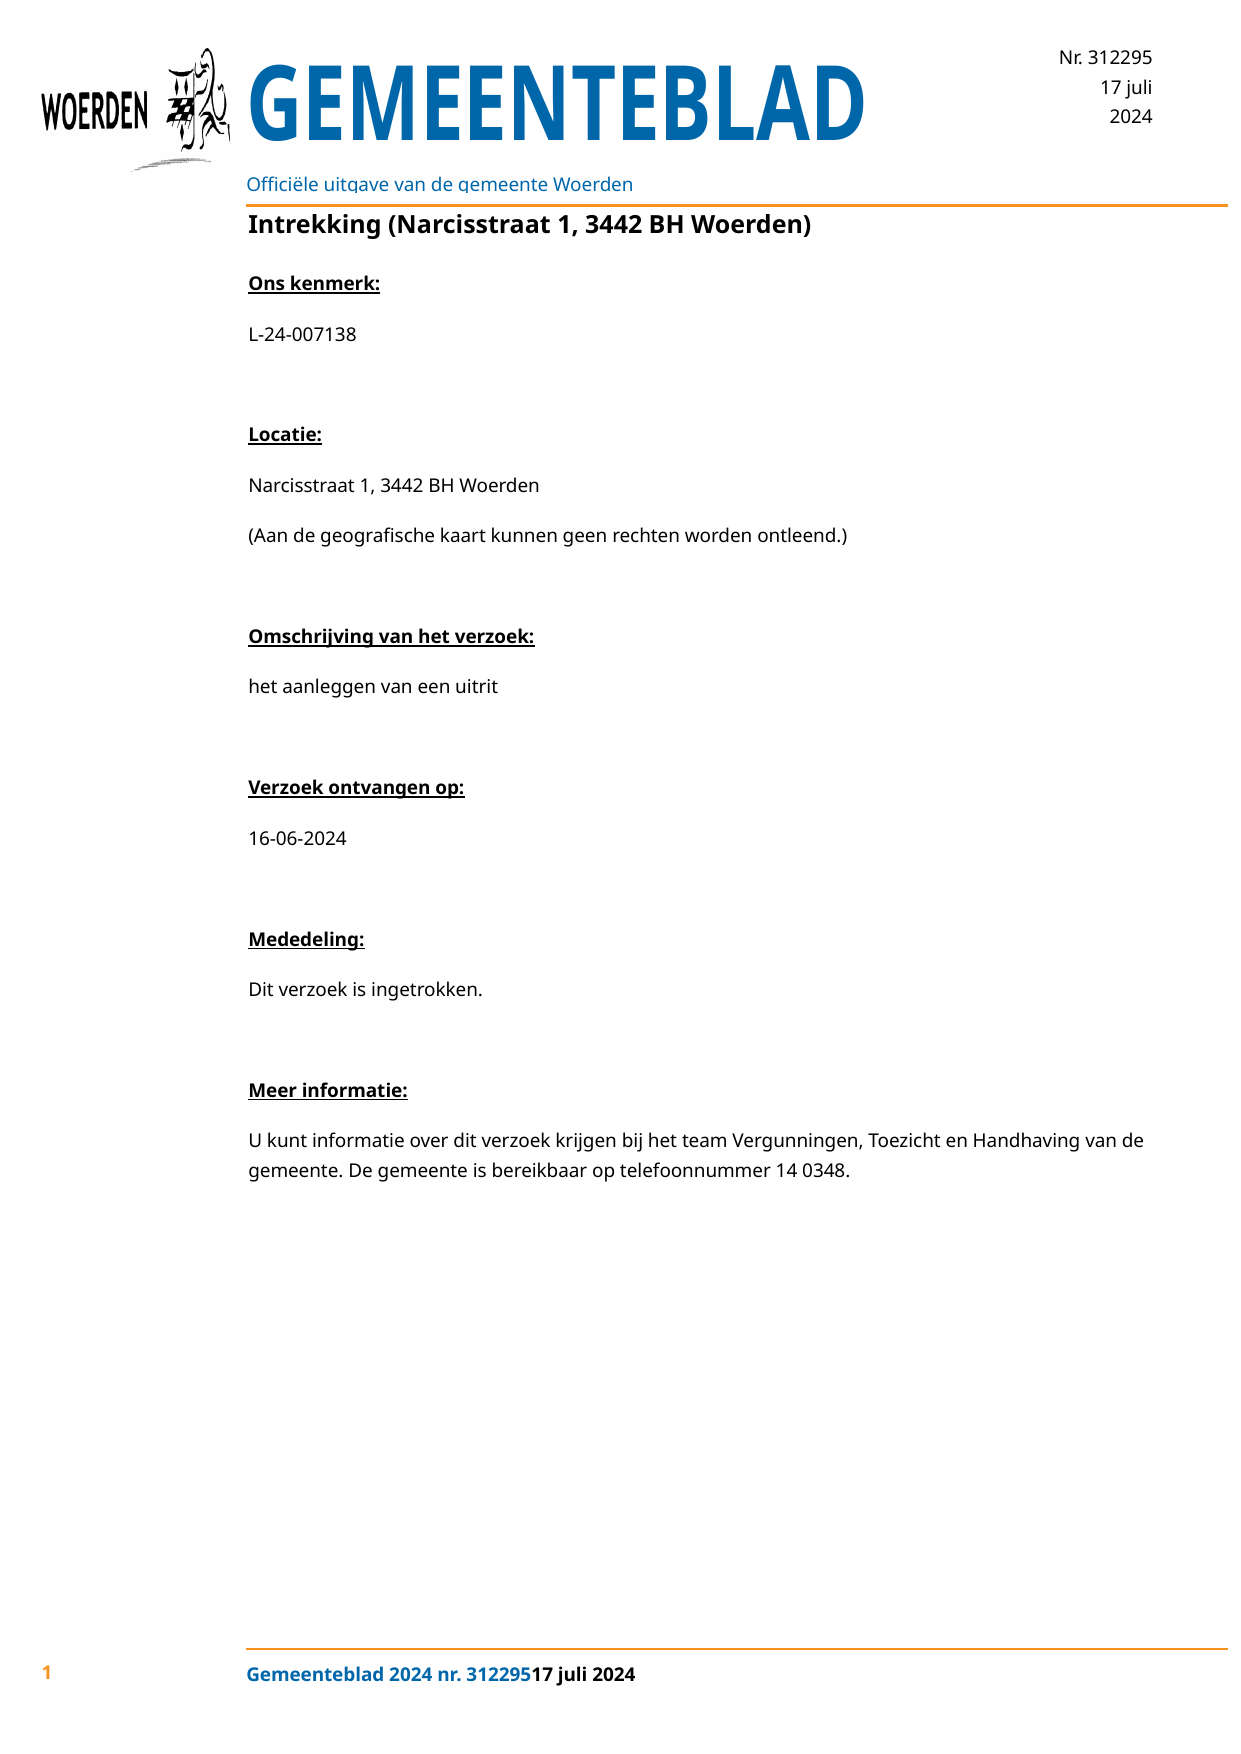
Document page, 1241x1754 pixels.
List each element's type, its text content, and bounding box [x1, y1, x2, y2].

text Dit verzoek is ingetrokken. [248, 976, 1152, 1002]
text (Aan de geografische kaart kunnen geen rechten worden ontleend.) [248, 522, 1152, 548]
text Locatie: [248, 422, 1152, 447]
text Narcisstraat 1, 3442 BH Woerden [248, 472, 1152, 498]
text U kunt informatie over dit verzoek krijgen bij het team Vergunningen, Toezicht en Handhaving van de gemeente. De gemeente is bereikbaar op telefoonnummer 14 0348. [248, 1127, 1152, 1183]
text L-24-007138 [248, 321, 1152, 346]
text 16-06-2024 [248, 825, 1152, 851]
text Omschrijving van het verzoek: [248, 623, 1152, 649]
text Mededeling: [248, 926, 1152, 951]
text Verzoek ontvangen op: [248, 774, 1152, 800]
text Meer informatie: [248, 1077, 1152, 1103]
picture [41, 47, 231, 172]
text het aanleggen van een uitrit [248, 674, 1152, 699]
text Ons kenmerk: [248, 270, 1152, 296]
text Intrekking (Narcisstraat 1, 3442 BH Woerden) [248, 207, 1152, 241]
